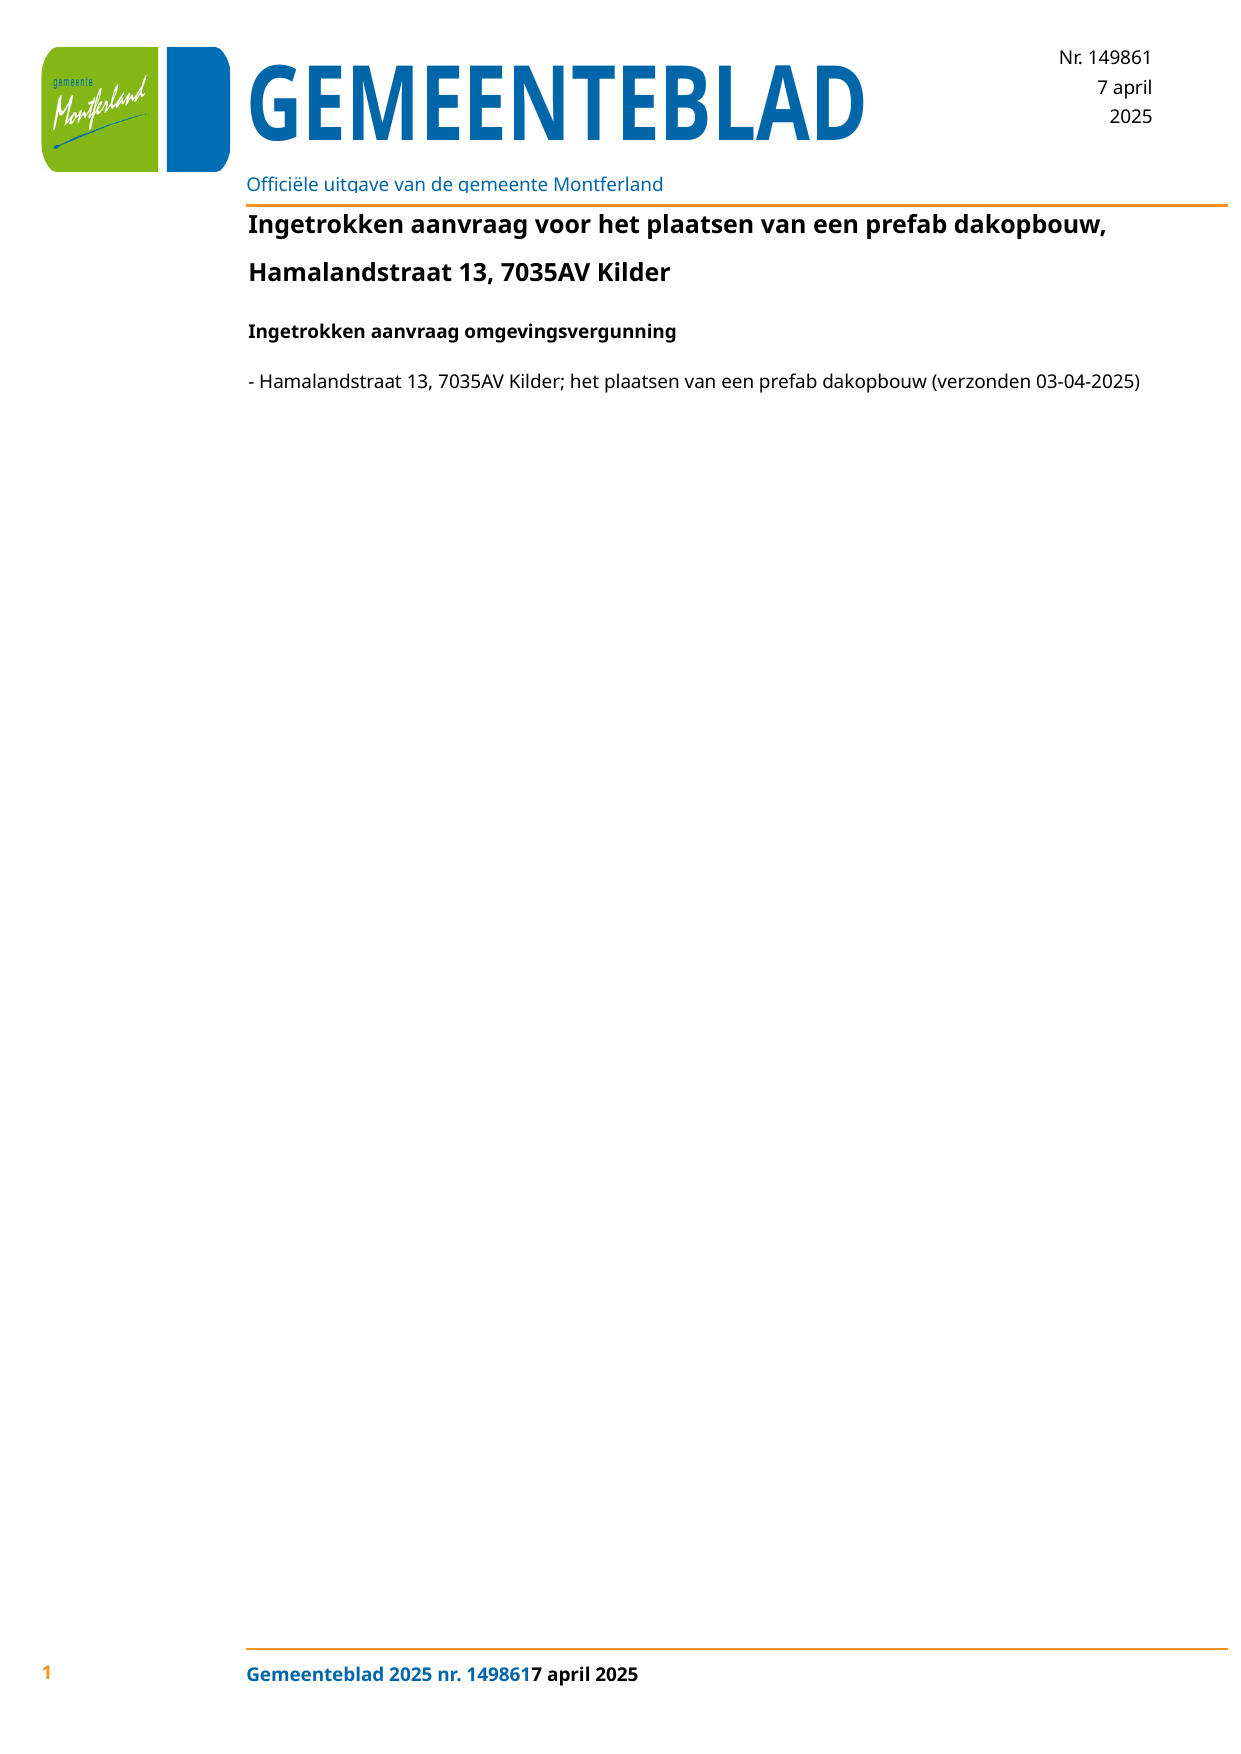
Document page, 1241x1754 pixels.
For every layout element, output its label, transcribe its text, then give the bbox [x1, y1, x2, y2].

picture [41, 47, 231, 172]
text Ingetrokken aanvraag voor het plaatsen van een prefab dakopbouw, Hamalandstraat 13, 7035AV Kilder [248, 207, 1152, 288]
text - Hamalandstraat 13, 7035AV Kilder; het plaatsen van een prefab dakopbouw (verzonden 03-04-2025) [248, 368, 1152, 394]
text Ingetrokken aanvraag omgevingsvergunning [248, 318, 1152, 344]
